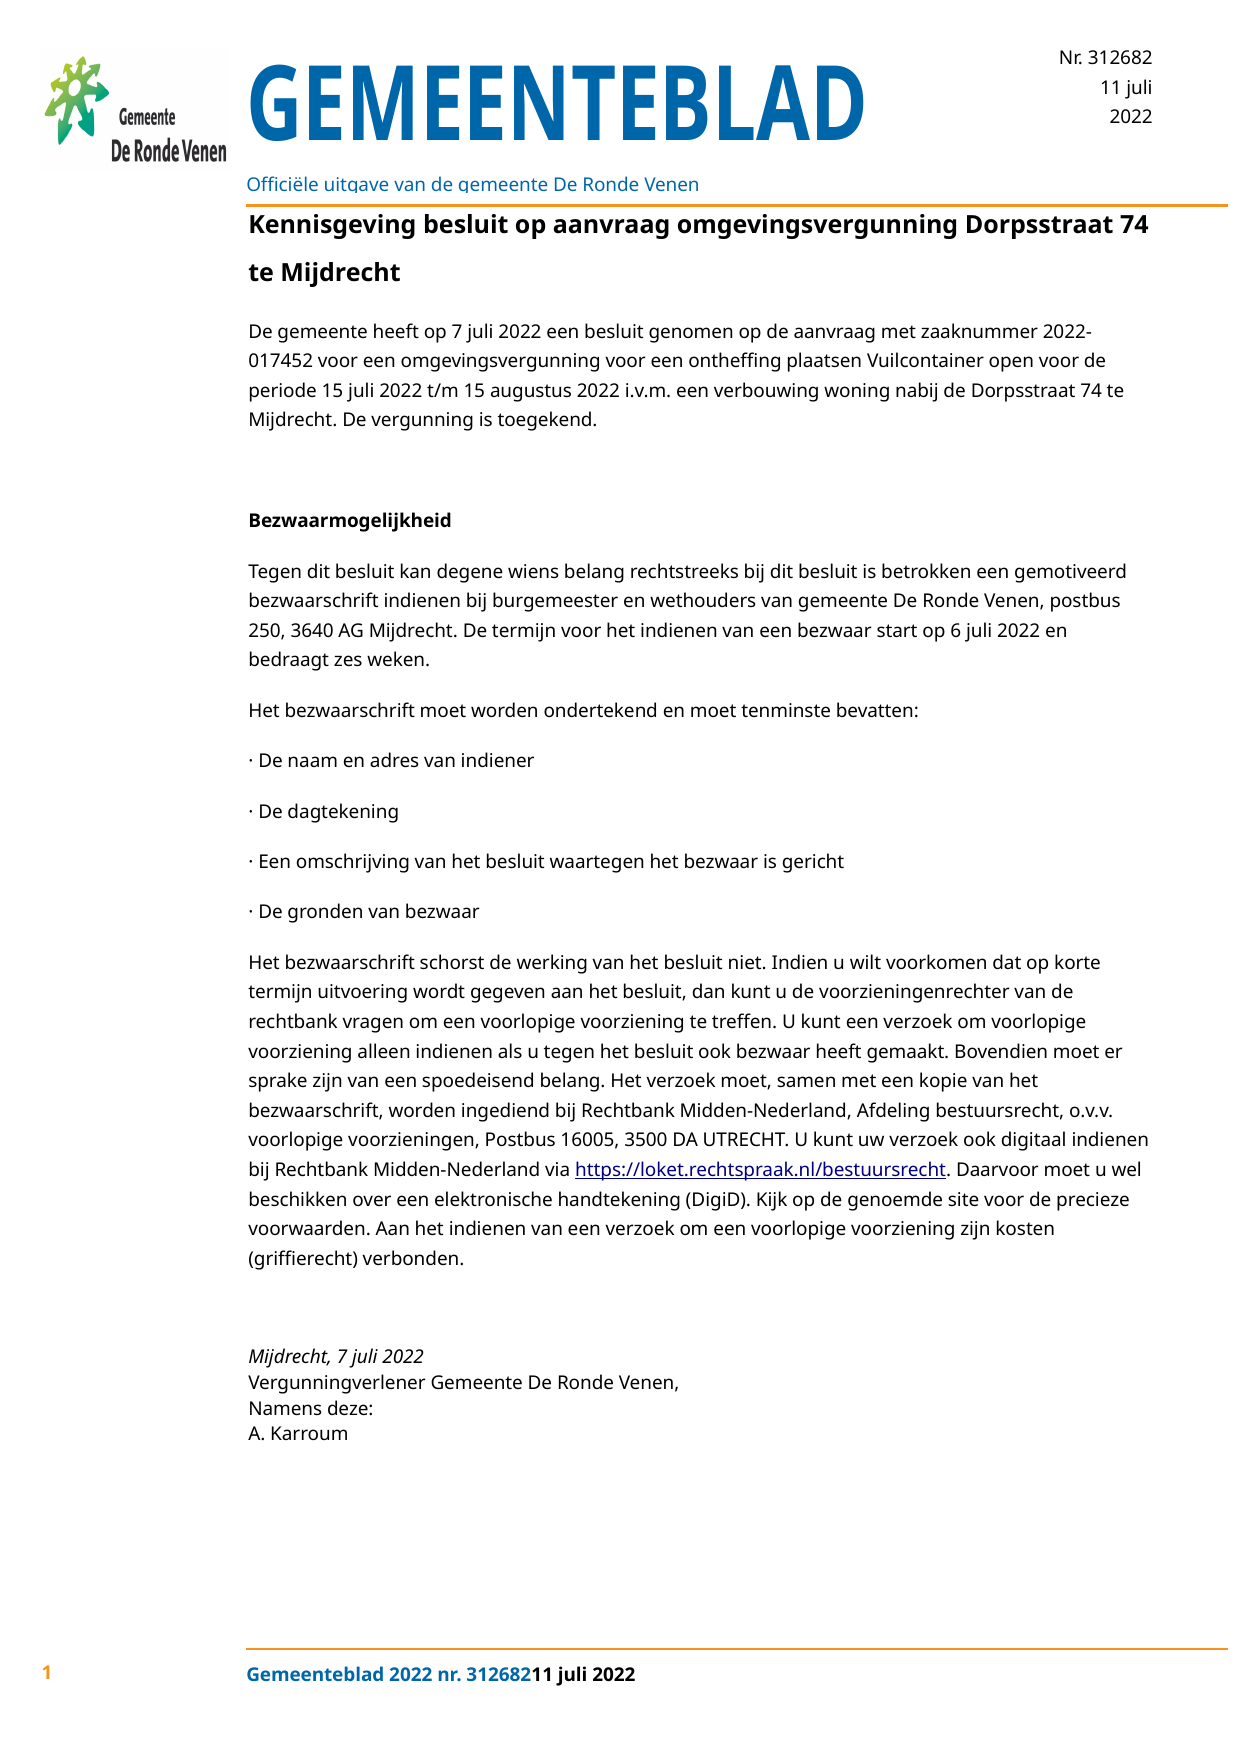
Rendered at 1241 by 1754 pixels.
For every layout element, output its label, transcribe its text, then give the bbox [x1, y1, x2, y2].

text Kennisgeving besluit op aanvraag omgevingsvergunning Dorpsstraat 74 te Mijdrecht [248, 207, 1152, 288]
text Het bezwaarschrift schorst de werking van het besluit niet. Indien u wilt voorkomen dat op korte termijn uitvoering wordt gegeven aan het besluit, dan kunt u de voorzieningenrechter van de rechtbank vragen om een voorlopige voorziening te treffen. U kunt een verzoek om voorlopige voorziening alleen indienen als u tegen het besluit ook bezwaar heeft gemaakt. Bovendien moet er sprake zijn van een spoedeisend belang. Het verzoek moet, samen met een kopie van het bezwaarschrift, worden ingediend bij Rechtbank Midden-Nederland, Afdeling bestuursrecht, o.v.v. voorlopige voorzieningen, Postbus 16005, 3500 DA UTRECHT. U kunt uw verzoek ook digitaal indienen bij Rechtbank Midden-Nederland via https://loket.rechtspraak.nl/bestuursrecht. Daarvoor moet u wel beschikken over een elektronische handtekening (DigiD). Kijk op de genoemde site voor de precieze voorwaarden. Aan het indienen van een verzoek om een voorlopige voorziening zijn kosten (griffierecht) verbonden. [248, 949, 1152, 1271]
text · De gronden van bezwaar [248, 899, 1152, 924]
text Vergunningverlener Gemeente De Ronde Venen, [248, 1369, 1152, 1395]
text · Een omschrijving van het besluit waartegen het bezwaar is gericht [248, 848, 1152, 874]
text Het bezwaarschrift moet worden ondertekend en moet tenminste bevatten: [248, 697, 1152, 723]
text Tegen dit besluit kan degene wiens belang rechtstreeks bij dit besluit is betrokken een gemotiveerd bezwaarschrift indienen bij burgemeester en wethouders van gemeente De Ronde Venen, postbus 250, 3640 AG Mijdrecht. De termijn voor het indienen van een bezwaar start op 6 juli 2022 en bedraagt zes weken. [248, 558, 1152, 672]
text · De dagtekening [248, 798, 1152, 824]
text De gemeente heeft op 7 juli 2022 een besluit genomen op de aanvraag met zaaknummer 2022-017452 voor een omgevingsvergunning voor een ontheffing plaatsen Vuilcontainer open voor de periode 15 juli 2022 t/m 15 augustus 2022 i.v.m. een verbouwing woning nabij de Dorpsstraat 74 te Mijdrecht. De vergunning is toegekend. [248, 318, 1152, 432]
text Mijdrecht, 7 juli 2022 [248, 1343, 1152, 1369]
picture [41, 47, 231, 172]
text Bezwaarmogelijkheid [248, 507, 1152, 533]
text A. Karroum [248, 1420, 1152, 1446]
text Namens deze: [248, 1395, 1152, 1420]
text · De naam en adres van indiener [248, 747, 1152, 773]
